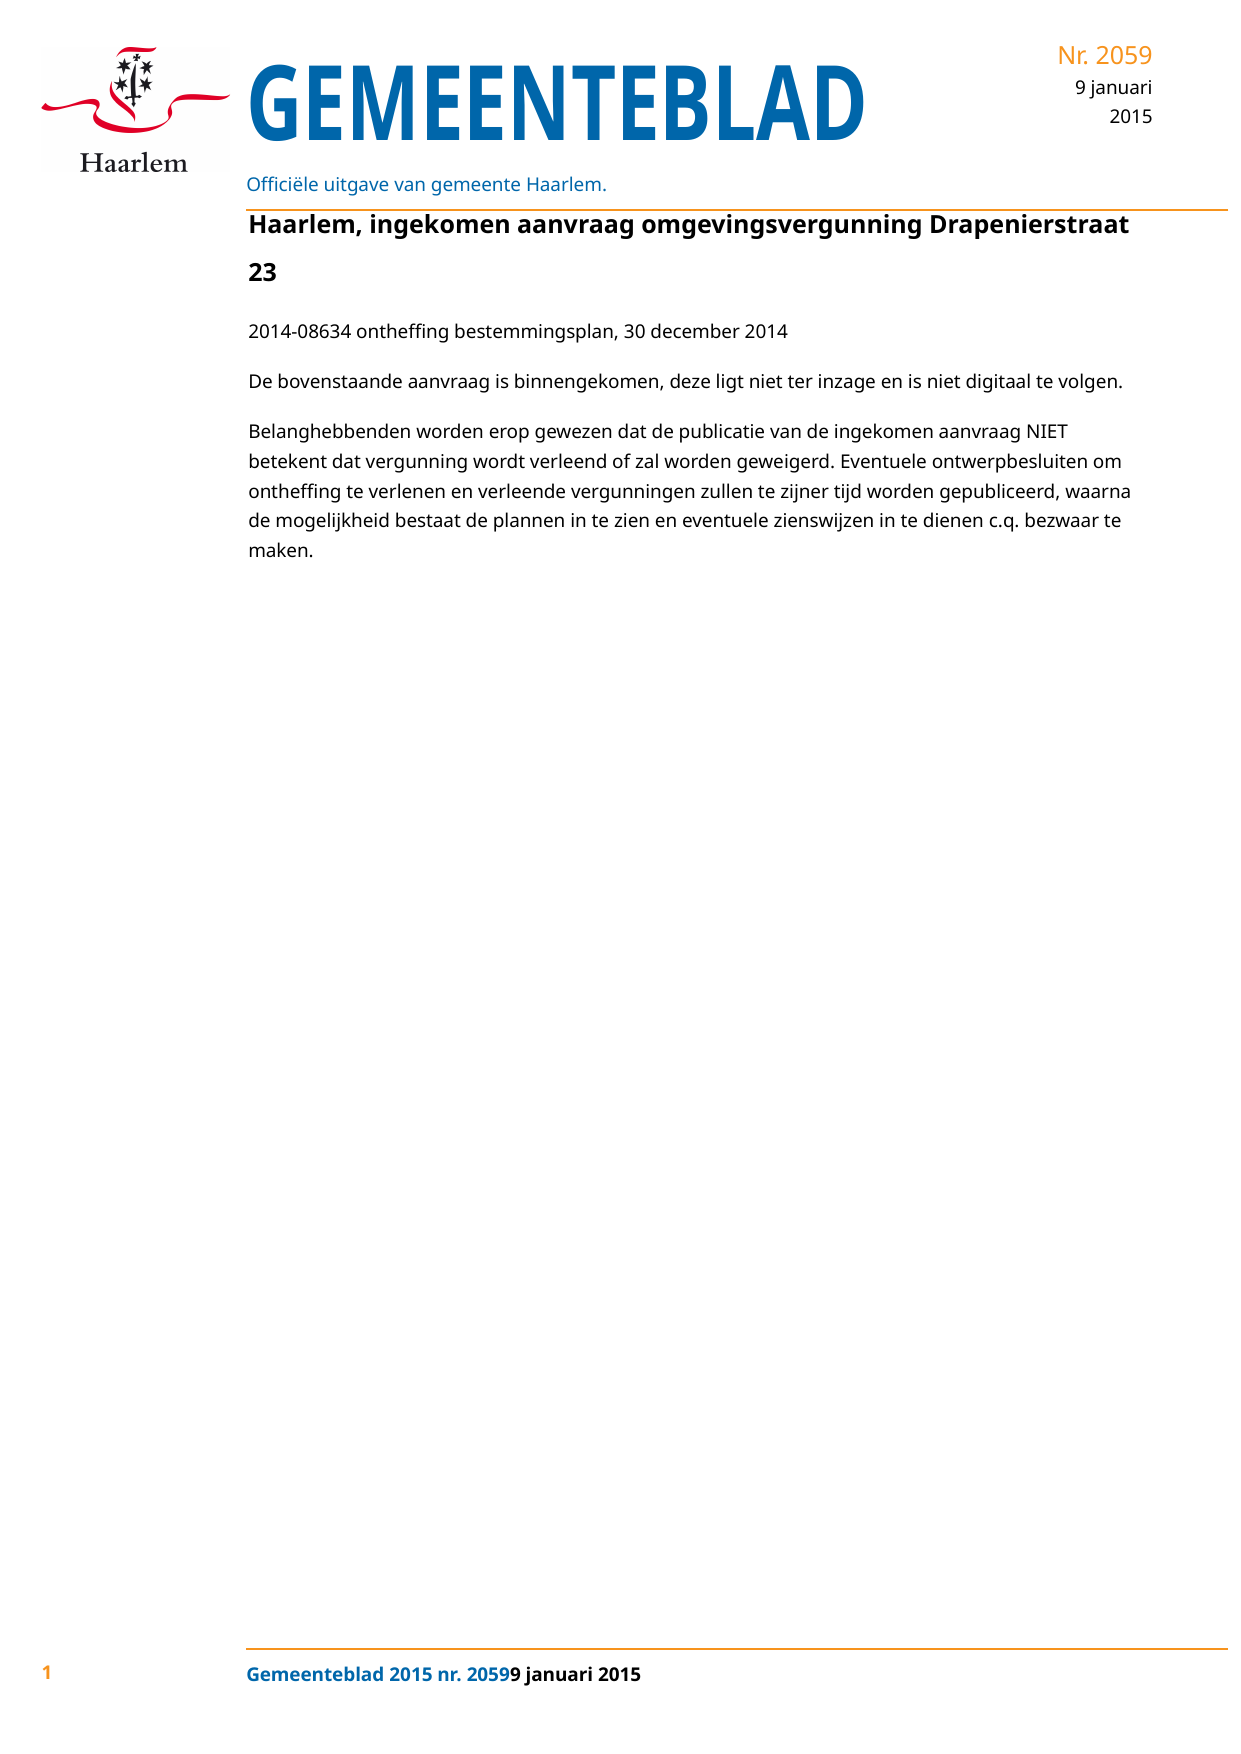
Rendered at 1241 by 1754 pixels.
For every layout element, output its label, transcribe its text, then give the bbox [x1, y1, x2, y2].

text 2014-08634 ontheffing bestemmingsplan, 30 december 2014 [248, 318, 1152, 344]
text Belanghebbenden worden erop gewezen dat de publicatie van de ingekomen aanvraag NIET betekent dat vergunning wordt verleend of zal worden geweigerd. Eventuele ontwerpbesluiten om ontheffing te verlenen en verleende vergunningen zullen te zijner tijd worden gepubliceerd, waarna de mogelijkheid bestaat de plannen in te zien en eventuele zienswijzen in te dienen c.q. bezwaar te maken. [248, 419, 1152, 563]
picture [41, 47, 231, 172]
text De bovenstaande aanvraag is binnengekomen, deze ligt niet ter inzage en is niet digitaal te volgen. [248, 368, 1152, 394]
text Haarlem, ingekomen aanvraag omgevingsvergunning Drapenierstraat 23 [248, 211, 1152, 288]
